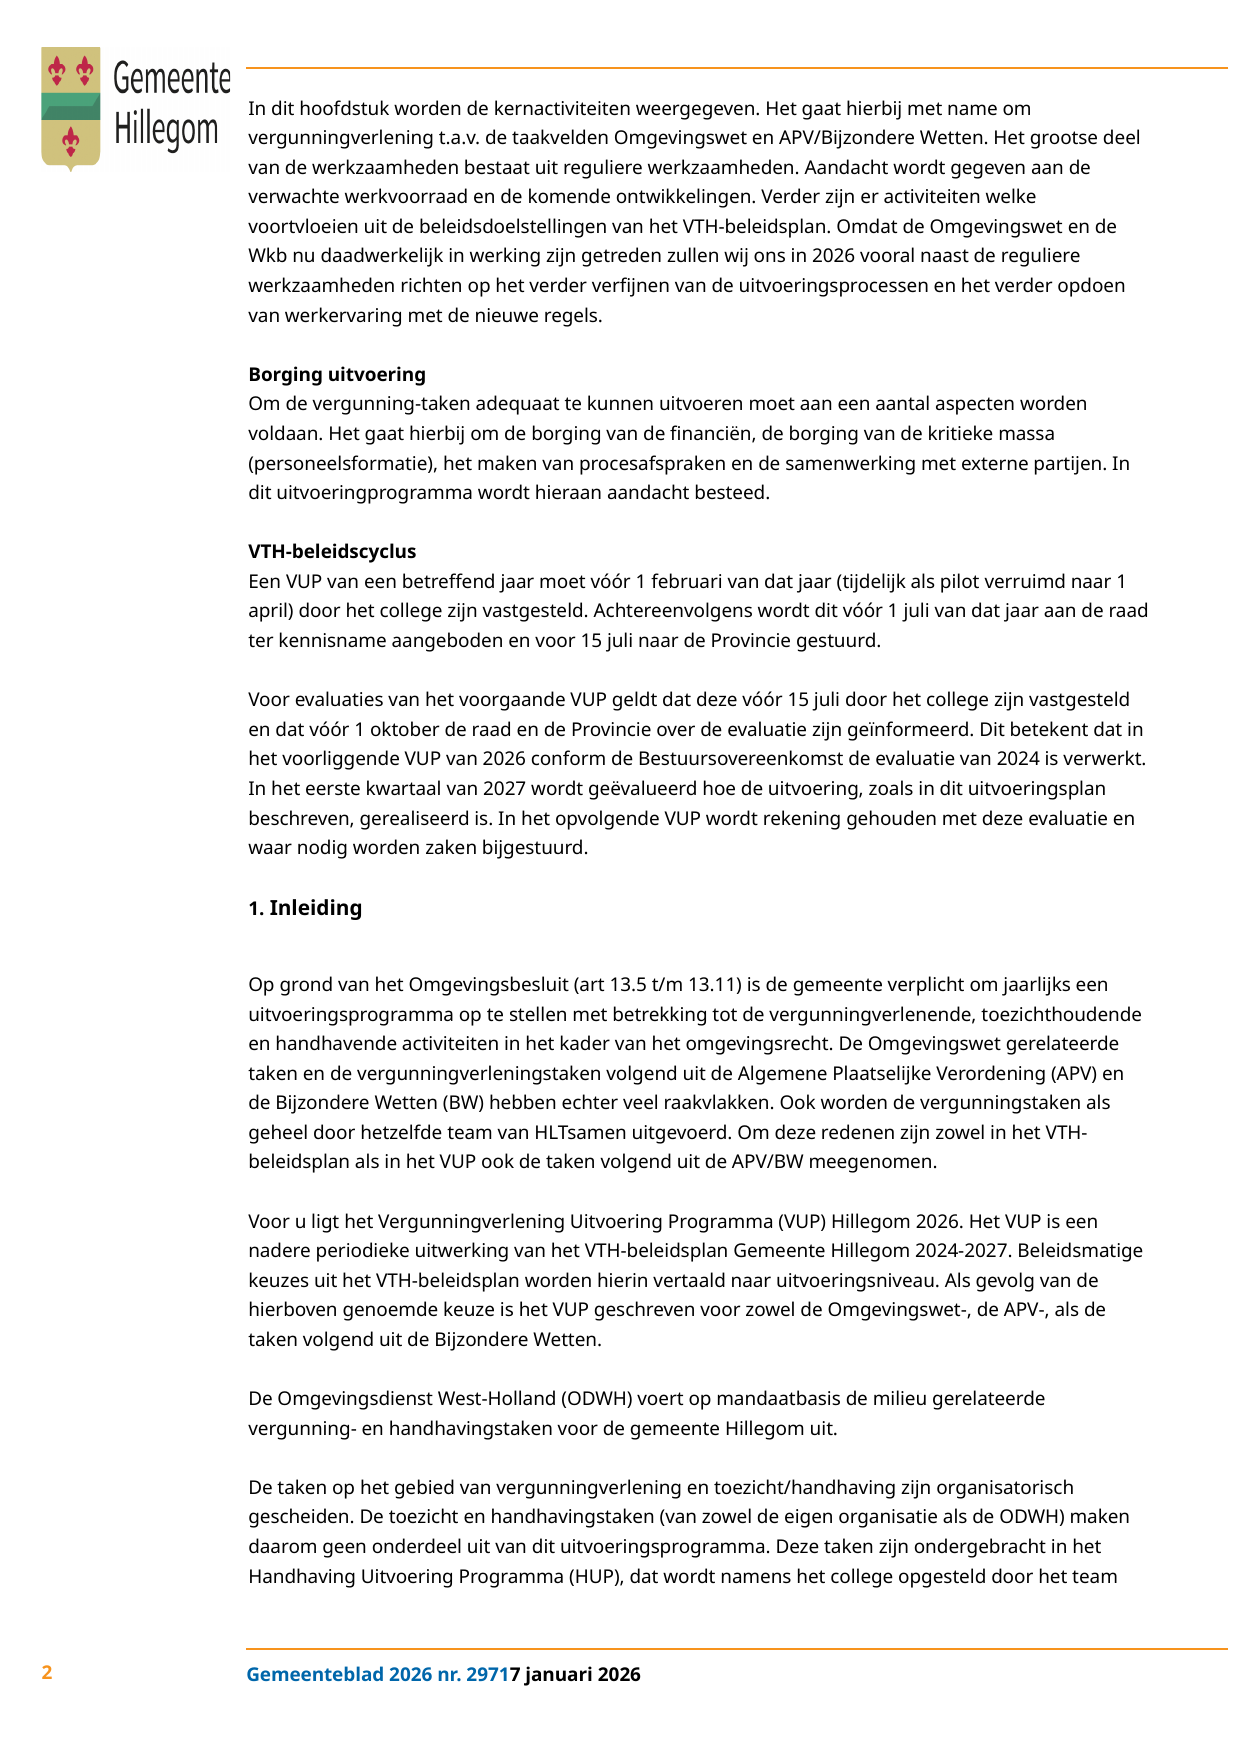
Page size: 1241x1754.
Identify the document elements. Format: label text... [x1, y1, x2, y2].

picture [41, 47, 231, 172]
text Op grond van het Omgevingsbesluit (art 13.5 t/m 13.11) is de gemeente verplicht om jaarlijks een uitvoeringsprogramma op te stellen met betrekking tot de vergunningverlenende, toezichthoudende en handhavende activiteiten in het kader van het omgevingsrecht. De Omgevingswet gerelateerde taken en de vergunningverleningstaken volgend uit de Algemene Plaatselijke Verordening (APV) en de Bijzondere Wetten (BW) hebben echter veel raakvlakken. Ook worden de vergunningstaken als geheel door hetzelfde team van HLTsamen uitgevoerd. Om deze redenen zijn zowel in het VTH-beleidsplan als in het VUP ook de taken volgend uit de APV/BW meegenomen. [248, 971, 1152, 1174]
text In het eerste kwartaal van 2027 wordt geëvalueerd hoe de uitvoering, zoals in dit uitvoeringsplan beschreven, gerealiseerd is. In het opvolgende VUP wordt rekening gehouden met deze evaluatie en waar nodig worden zaken bijgestuurd. [248, 775, 1152, 860]
text In dit hoofdstuk worden de kernactiviteiten weergegeven. Het gaat hierbij met name om vergunningverlening t.a.v. de taakvelden Omgevingswet en APV/Bijzondere Wetten. Het grootse deel van de werkzaamheden bestaat uit reguliere werkzaamheden. Aandacht wordt gegeven aan de verwachte werkvoorraad en de komende ontwikkelingen. Verder zijn er activiteiten welke voortvloeien uit de beleidsdoelstellingen van het VTH-beleidsplan. Omdat de Omgevingswet en de Wkb nu daadwerkelijk in werking zijn getreden zullen wij ons in 2026 vooral naast de reguliere werkzaamheden richten op het verder verfijnen van de uitvoeringsprocessen en het verder opdoen van werkervaring met de nieuwe regels. [248, 95, 1152, 328]
text De Omgevingsdienst West-Holland (ODWH) voert op mandaatbasis de milieu gerelateerde vergunning- en handhavingstaken voor de gemeente Hillegom uit. [248, 1385, 1152, 1441]
text Om de vergunning-taken adequaat te kunnen uitvoeren moet aan een aantal aspecten worden voldaan. Het gaat hierbij om de borging van de financiën, de borging van de kritieke massa (personeelsformatie), het maken van procesafspraken en de samenwerking met externe partijen. In dit uitvoeringprogramma wordt hieraan aandacht besteed. [248, 391, 1152, 505]
text Een VUP van een betreffend jaar moet vóór 1 februari van dat jaar (tijdelijk als pilot verruimd naar 1 april) door het college zijn vastgesteld. Achtereenvolgens wordt dit vóór 1 juli van dat jaar aan de raad ter kennisname aangeboden en voor 15 juli naar de Provincie gestuurd. [248, 568, 1152, 653]
text 1. Inleiding [248, 893, 1152, 922]
text De taken op het gebied van vergunningverlening en toezicht/handhaving zijn organisatorisch gescheiden. De toezicht en handhavingstaken (van zowel de eigen organisatie als de ODWH) maken daarom geen onderdeel uit van dit uitvoeringsprogramma. Deze taken zijn ondergebracht in het Handhaving Uitvoering Programma (HUP), dat wordt namens het college opgesteld door het team [248, 1474, 1152, 1589]
text Voor evaluaties van het voorgaande VUP geldt dat deze vóór 15 juli door het college zijn vastgesteld en dat vóór 1 oktober de raad en de Provincie over de evaluatie zijn geïnformeerd. Dit betekent dat in het voorliggende VUP van 2026 conform de Bestuursovereenkomst de evaluatie van 2024 is verwerkt. [248, 686, 1152, 771]
text Voor u ligt het Vergunningverlening Uitvoering Programma (VUP) Hillegom 2026. Het VUP is een nadere periodieke uitwerking van het VTH-beleidsplan Gemeente Hillegom 2024-2027. Beleidsmatige keuzes uit het VTH-beleidsplan worden hierin vertaald naar uitvoeringsniveau. Als gevolg van de hierboven genoemde keuze is het VUP geschreven voor zowel de Omgevingswet-, de APV-, als de taken volgend uit de Bijzondere Wetten. [248, 1208, 1152, 1352]
text Borging uitvoering [248, 361, 1152, 387]
text VTH-beleidscyclus [248, 538, 1152, 564]
